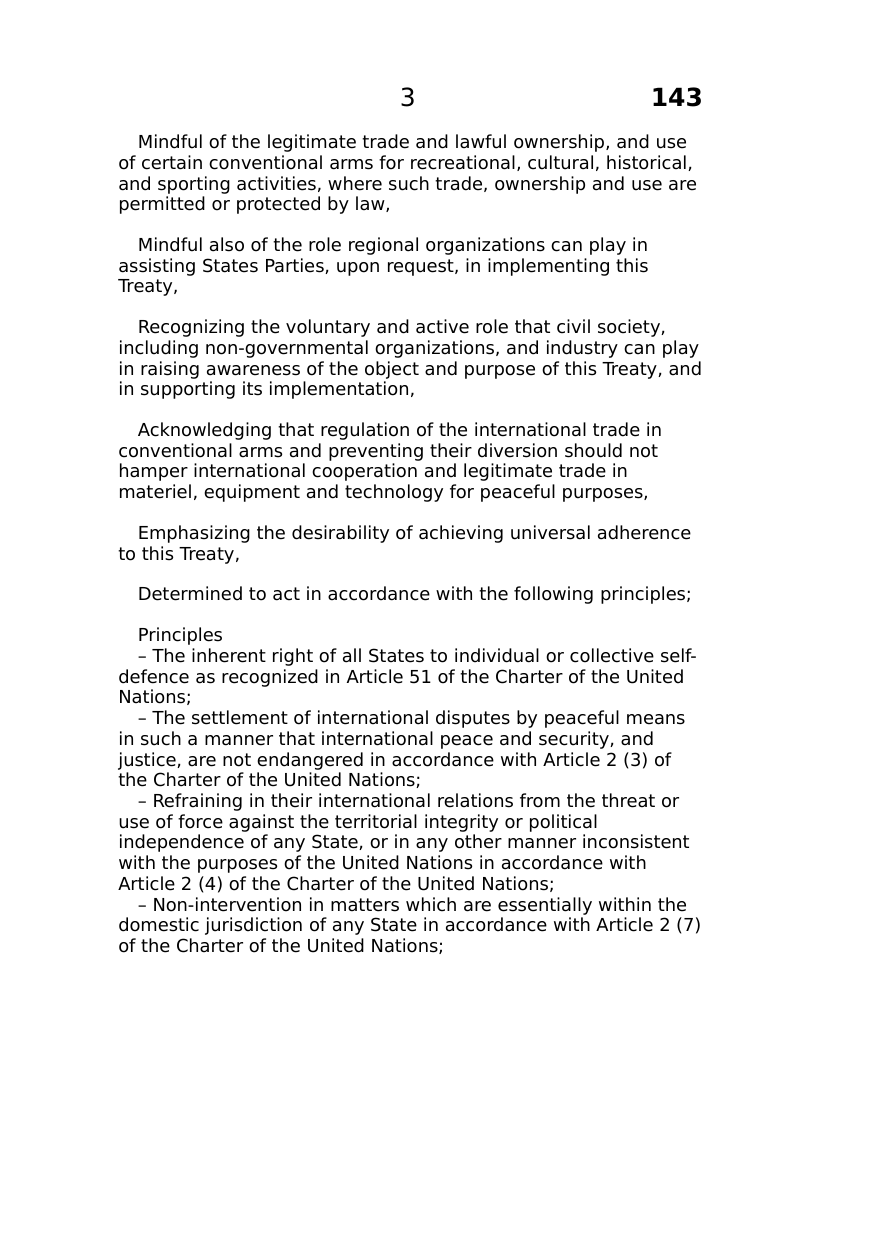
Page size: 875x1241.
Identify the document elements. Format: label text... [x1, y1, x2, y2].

text – Refraining in their international relations from the threat or use of force against the territorial integrity or political independence of any State, or in any other manner inconsistent with the purposes of the United Nations in accordance with Article 2 (4) of the Charter of the United Nations; [118, 791, 703, 894]
text Principles [118, 625, 703, 646]
text – Non-intervention in matters which are essentially within the domestic jurisdiction of any State in accordance with Article 2 (7) of the Charter of the United Nations; [118, 894, 703, 957]
text – The settlement of international disputes by peaceful means in such a manner that international peace and security, and justice, are not endangered in accordance with Article 2 (3) of the Charter of the United Nations; [118, 708, 703, 791]
text Mindful of the legitimate trade and lawful ownership, and use of certain conventional arms for recreational, cultural, historical, and sporting activities, where such trade, ownership and use are permitted or protected by law, [118, 132, 703, 215]
text Emphasizing the desirability of achieving universal adherence to this Treaty, [118, 523, 703, 564]
text Determined to act in accordance with the following principles; [118, 584, 703, 605]
text Acknowledging that regulation of the international trade in conventional arms and preventing their diversion should not hamper international cooperation and legitimate trade in materiel, equipment and technology for peaceful purposes, [118, 420, 703, 503]
text Recognizing the voluntary and active role that civil society, including non-governmental organizations, and industry can play in raising awareness of the object and purpose of this Treaty, and in supporting its implementation, [118, 317, 703, 400]
text Mindful also of the role regional organizations can play in assisting States Parties, upon request, in implementing this Treaty, [118, 235, 703, 297]
text – The inherent right of all States to individual or collective self-defence as recognized in Article 51 of the Charter of the United Nations; [118, 646, 703, 708]
